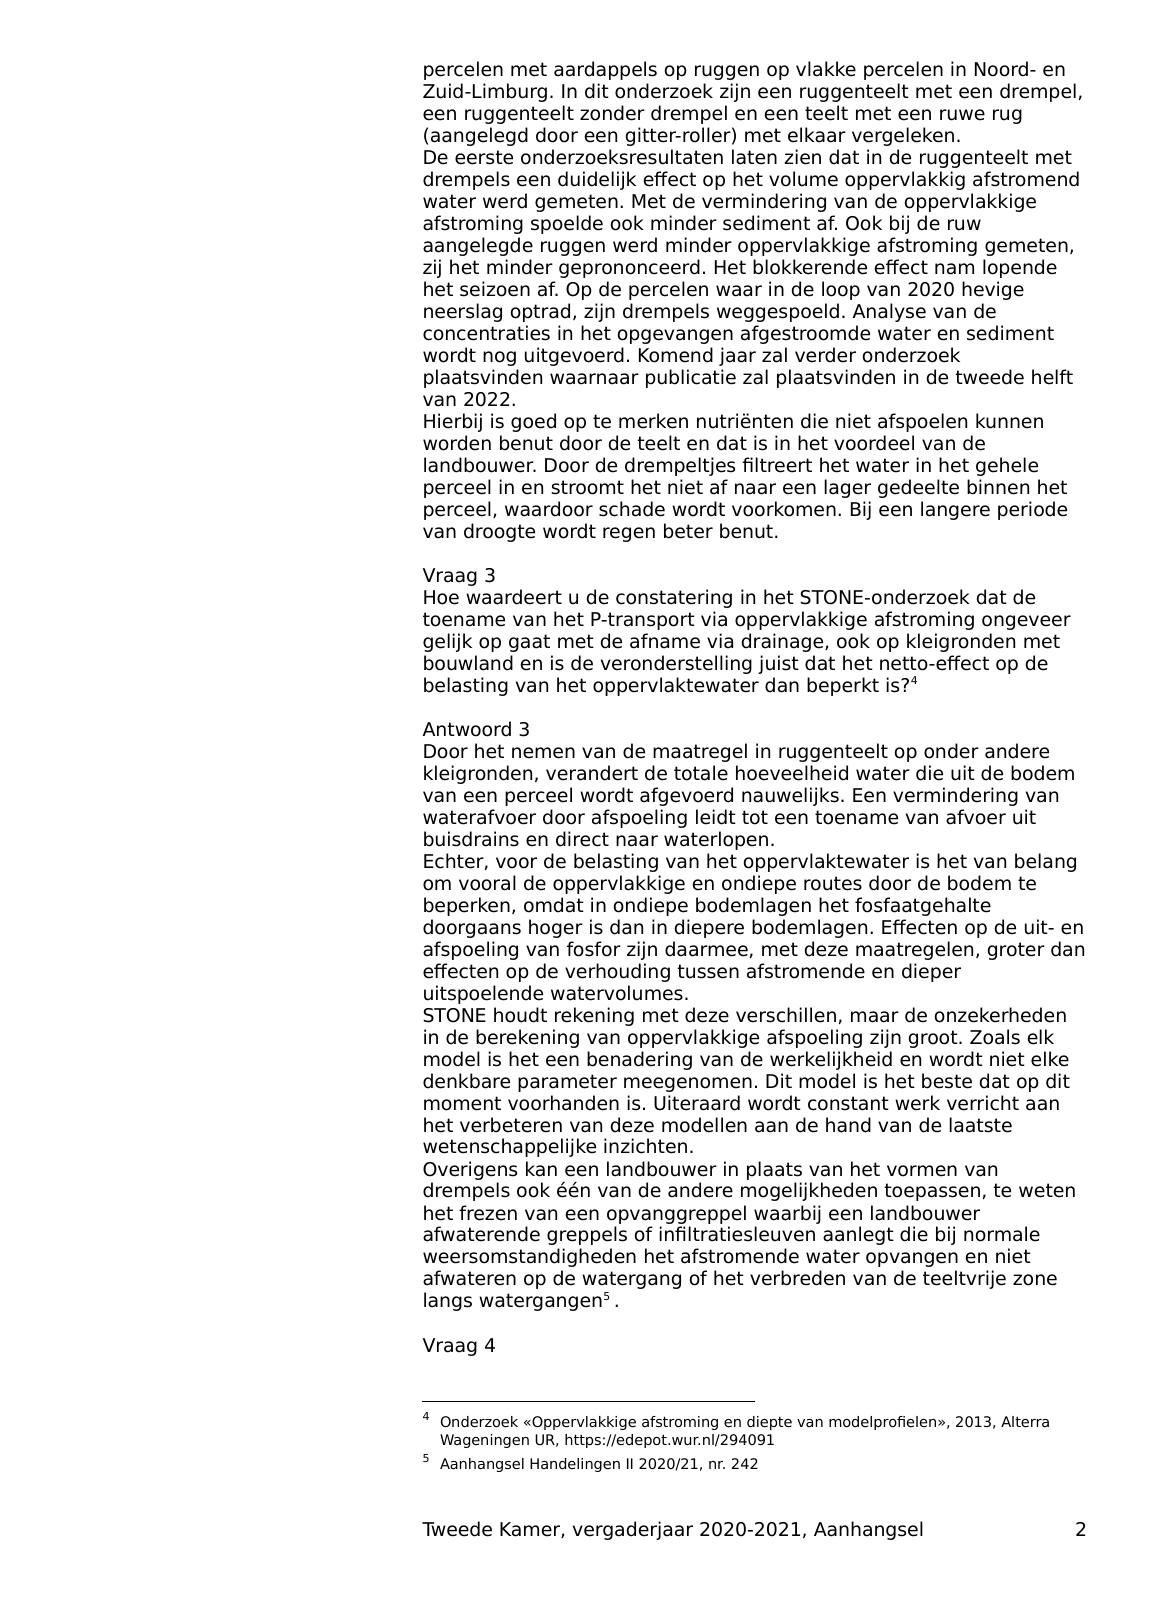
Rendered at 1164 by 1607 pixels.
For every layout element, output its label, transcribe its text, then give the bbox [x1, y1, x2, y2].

text Echter, voor de belasting van het oppervlaktewater is het van belang om vooral de oppervlakkige en ondiepe routes door de bodem te beperken, omdat in ondiepe bodemlagen het fosfaatgehalte doorgaans hoger is dan in diepere bodemlagen. Effecten op de uit- en afspoeling van fosfor zijn daarmee, met deze maatregelen, groter dan effecten op de verhouding tussen afstromende en dieper uitspoelende watervolumes. [422, 851, 1087, 1004]
text Hoe waardeert u de constatering in het STONE-onderzoek dat de toename van het P-transport via oppervlakkige afstroming ongeveer gelijk op gaat met de afname via drainage, ook op kleigronden met bouwland en is de veronderstelling juist dat het netto-effect op de belasting van het oppervlaktewater dan beperkt is? [422, 587, 1087, 697]
text Aanhangsel Handelingen II 2020/21, nr. 242 [422, 1452, 1087, 1474]
text Vraag 4 [422, 1334, 1087, 1356]
text Hierbij is goed op te merken nutriënten die niet afspoelen kunnen worden benut door de teelt en dat is in het voordeel van de landbouwer. Door de drempeltjes filtreert het water in het gehele perceel in en stroomt het niet af naar een lager gedeelte binnen het perceel, waardoor schade wordt voorkomen. Bij een langere periode van droogte wordt regen beter benut. [422, 411, 1087, 543]
text Overigens kan een landbouwer in plaats van het vormen van drempels ook één van de andere mogelijkheden toepassen, te weten het frezen van een opvanggreppel waarbij een landbouwer afwaterende greppels of infiltratiesleuven aanlegt die bij normale weersomstandigheden het afstromende water opvangen en niet afwateren op de watergang of het verbreden van de teeltvrije zone langs watergangen. [422, 1158, 1087, 1312]
text De eerste onderzoeksresultaten laten zien dat in de ruggenteelt met drempels een duidelijk effect op het volume oppervlakkig afstromend water werd gemeten. Met de vermindering van de oppervlakkige afstroming spoelde ook minder sediment af. Ook bij de ruw aangelegde ruggen werd minder oppervlakkige afstroming gemeten, zij het minder geprononceerd. Het blokkerende effect nam lopende het seizoen af. Op de percelen waar in de loop van 2020 hevige neerslag optrad, zijn drempels weggespoeld. Analyse van de concentraties in het opgevangen afgestroomde water en sediment wordt nog uitgevoerd. Komend jaar zal verder onderzoek plaatsvinden waarnaar publicatie zal plaatsvinden in de tweede helft van 2022. [422, 147, 1087, 411]
text STONE houdt rekening met deze verschillen, maar de onzekerheden in de berekening van oppervlakkige afspoeling zijn groot. Zoals elk model is het een benadering van de werkelijkheid en wordt niet elke denkbare parameter meegenomen. Dit model is het beste dat op dit moment voorhanden is. Uiteraard wordt constant werk verricht aan het verbeteren van deze modellen aan de hand van de laatste wetenschappelijke inzichten. [422, 1004, 1087, 1158]
text Onderzoek «Oppervlakkige afstroming en diepte van modelprofielen», 2013, Alterra Wageningen UR, https://edepot.wur.nl/294091 [422, 1410, 1087, 1449]
text Antwoord 3 [422, 719, 1087, 741]
text Vraag 3 [422, 565, 1087, 587]
text Door het nemen van de maatregel in ruggenteelt op onder andere kleigronden, verandert de totale hoeveelheid water die uit de bodem van een perceel wordt afgevoerd nauwelijks. Een vermindering van waterafvoer door afspoeling leidt tot een toename van afvoer uit buisdrains en direct naar waterlopen. [422, 741, 1087, 851]
text percelen met aardappels op ruggen op vlakke percelen in Noord- en Zuid-Limburg. In dit onderzoek zijn een ruggenteelt met een drempel, een ruggenteelt zonder drempel en een teelt met een ruwe rug (aangelegd door een gitter-roller) met elkaar vergeleken. [422, 59, 1087, 147]
